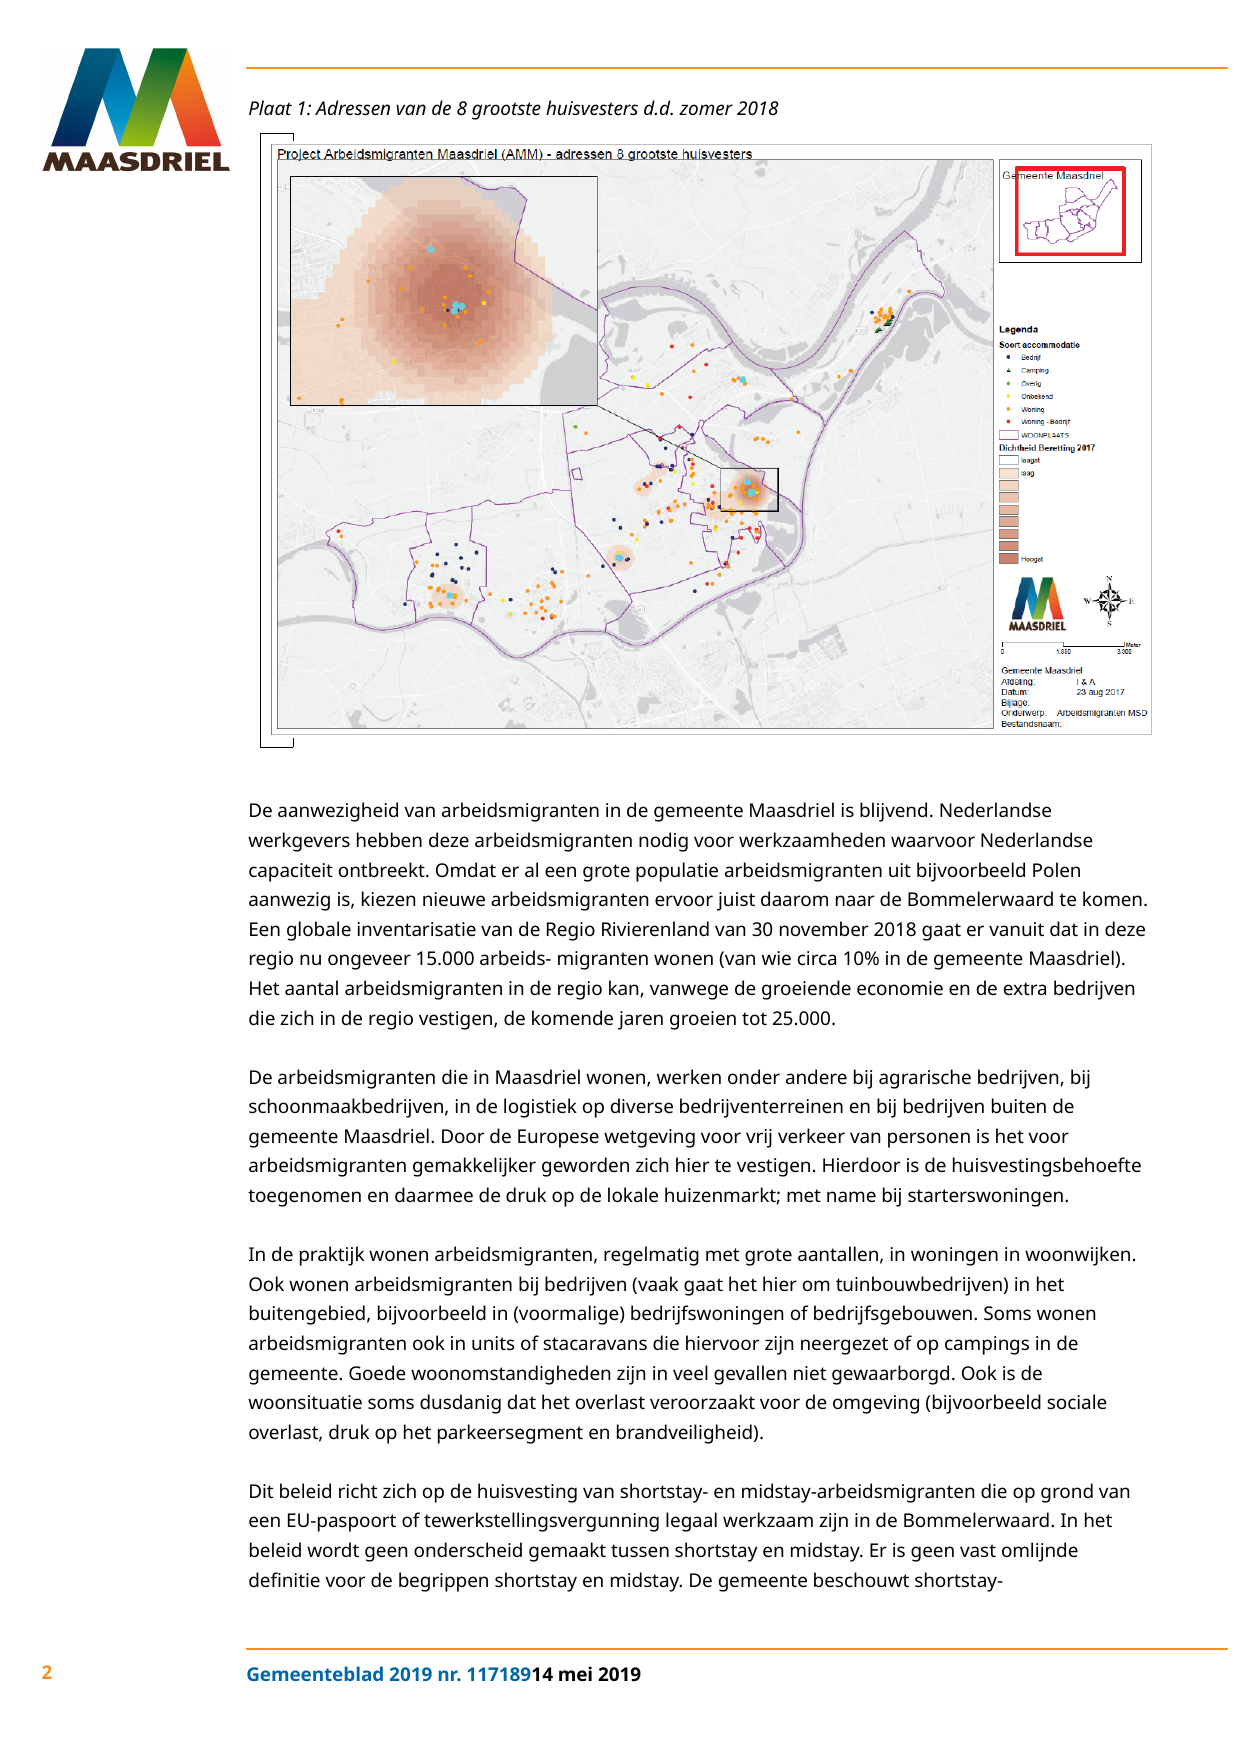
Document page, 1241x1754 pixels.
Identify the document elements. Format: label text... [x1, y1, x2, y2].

picture [268, 141, 1155, 738]
text De aanwezigheid van arbeidsmigranten in de gemeente Maasdriel is blijvend. Nederlandse werkgevers hebben deze arbeidsmigranten nodig voor werkzaamheden waarvoor Nederlandse capaciteit ontbreekt. Omdat er al een grote populatie arbeidsmigranten uit bijvoorbeeld Polen aanwezig is, kiezen nieuwe arbeidsmigranten ervoor juist daarom naar de Bommelerwaard te komen. Een globale inventarisatie van de Regio Rivierenland van 30 november 2018 gaat er vanuit dat in deze regio nu ongeveer 15.000 arbeids- migranten wonen (van wie circa 10% in de gemeente Maasdriel). Het aantal arbeidsmigranten in de regio kan, vanwege de groeiende economie en de extra bedrijven die zich in de regio vestigen, de komende jaren groeien tot 25.000. [248, 798, 1152, 1031]
picture [41, 47, 231, 172]
text Dit beleid richt zich op de huisvesting van shortstay- en midstay-arbeidsmigranten die op grond van een EU-paspoort of tewerkstellingsvergunning legaal werkzaam zijn in de Bommelerwaard. In het beleid wordt geen onderscheid gemaakt tussen shortstay en midstay. Er is geen vast omlijnde definitie voor de begrippen shortstay en midstay. De gemeente beschouwt shortstay- [248, 1478, 1152, 1593]
text Plaat 1: Adressen van de 8 grootste huisvesters d.d. zomer 2018 [248, 95, 1152, 121]
text In de praktijk wonen arbeidsmigranten, regelmatig met grote aantallen, in woningen in woonwijken. Ook wonen arbeidsmigranten bij bedrijven (vaak gaat het hier om tuinbouwbedrijven) in het buitengebied, bijvoorbeeld in (voormalige) bedrijfswoningen of bedrijfsgebouwen. Soms wonen arbeidsmigranten ook in units of stacaravans die hiervoor zijn neergezet of op campings in de gemeente. Goede woonomstandigheden zijn in veel gevallen niet gewaarborgd. Ook is de woonsituatie soms dusdanig dat het overlast veroorzaakt voor de omgeving (bijvoorbeeld sociale overlast, druk op het parkeersegment en brandveiligheid). [248, 1241, 1152, 1445]
text De arbeidsmigranten die in Maasdriel wonen, werken onder andere bij agrarische bedrijven, bij schoonmaakbedrijven, in de logistiek op diverse bedrijventerreinen en bij bedrijven buiten de gemeente Maasdriel. Door de Europese wetgeving voor vrij verkeer van personen is het voor arbeidsmigranten gemakkelijker geworden zich hier te vestigen. Hierdoor is de huisvestingsbehoefte toegenomen en daarmee de druk op de lokale huizenmarkt; met name bij starterswoningen. [248, 1064, 1152, 1208]
